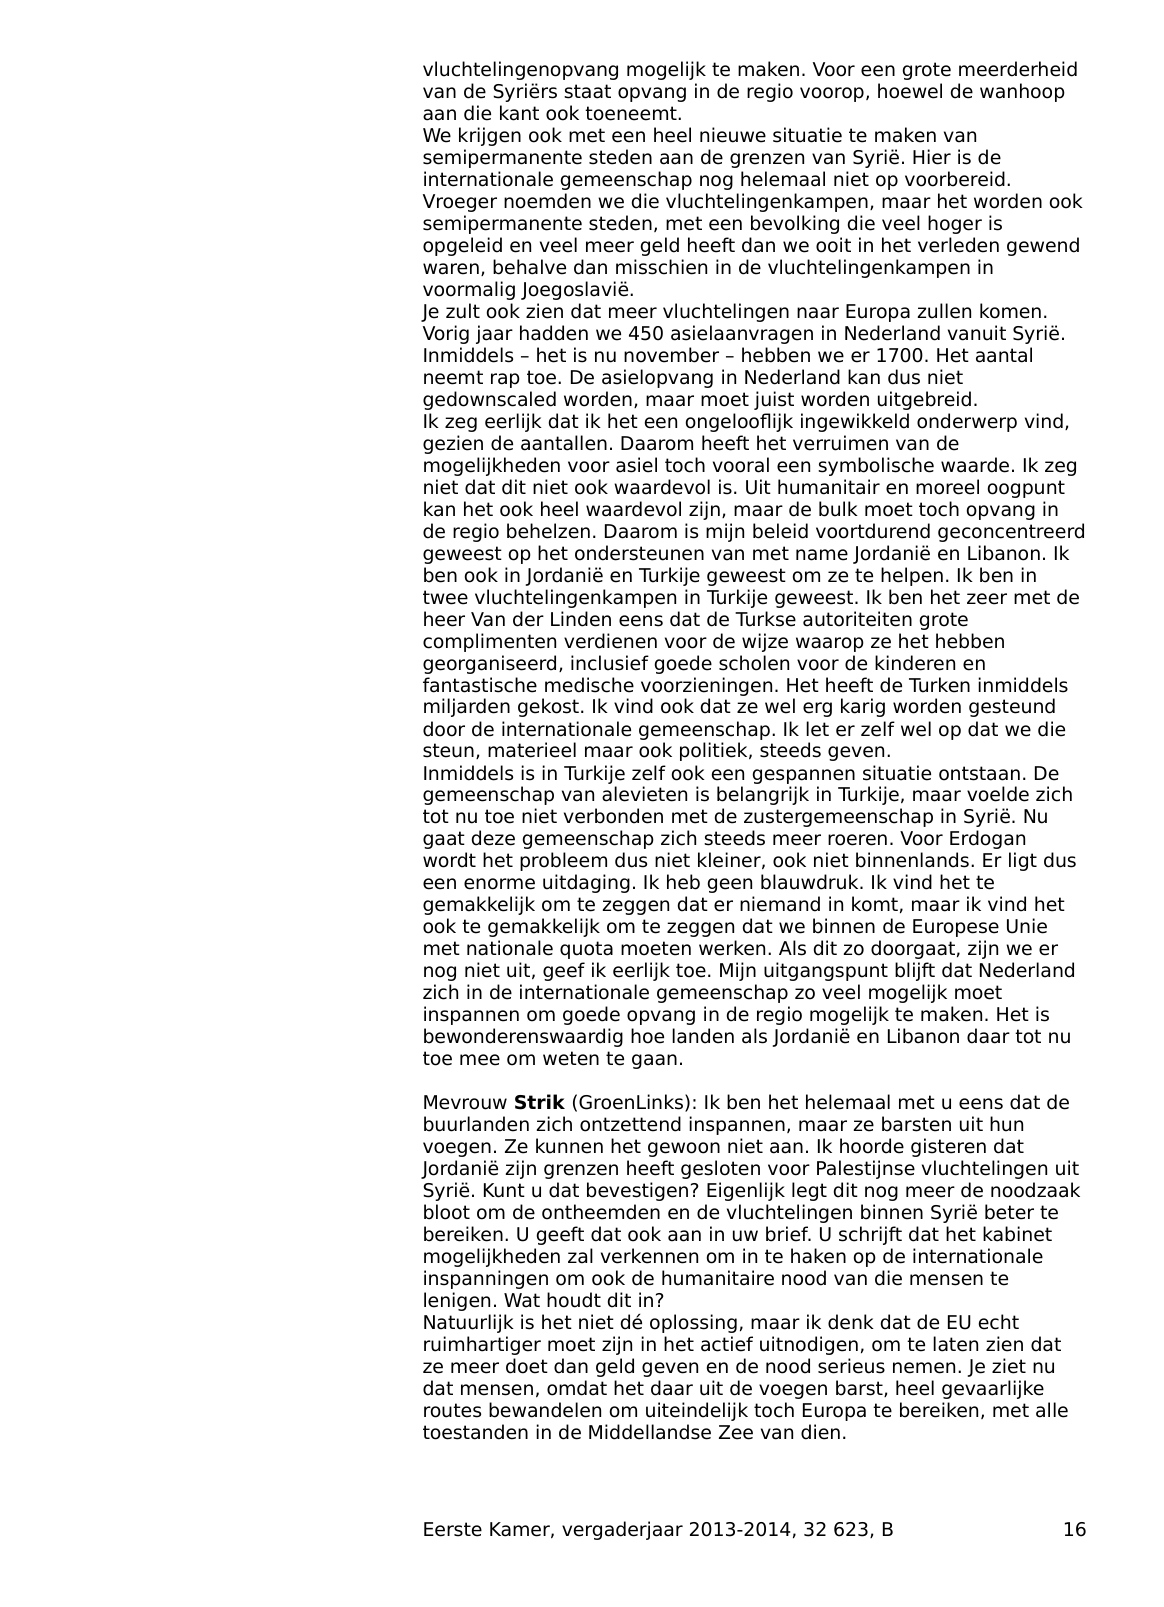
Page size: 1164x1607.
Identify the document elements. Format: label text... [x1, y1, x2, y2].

text Natuurlijk is het niet dé oplossing, maar ik denk dat de EU echt ruimhartiger moet zijn in het actief uitnodigen, om te laten zien dat ze meer doet dan geld geven en de nood serieus nemen. Je ziet nu dat mensen, omdat het daar uit de voegen barst, heel gevaarlijke routes bewandelen om uiteindelijk toch Europa te bereiken, met alle toestanden in de Middellandse Zee van dien. [422, 1312, 1087, 1444]
text We krijgen ook met een heel nieuwe situatie te maken van semipermanente steden aan de grenzen van Syrië. Hier is de internationale gemeenschap nog helemaal niet op voorbereid. Vroeger noemden we die vluchtelingenkampen, maar het worden ook semipermanente steden, met een bevolking die veel hoger is opgeleid en veel meer geld heeft dan we ooit in het verleden gewend waren, behalve dan misschien in de vluchtelingenkampen in voormalig Joegoslavië. [422, 125, 1087, 301]
text Je zult ook zien dat meer vluchtelingen naar Europa zullen komen. Vorig jaar hadden we 450 asielaanvragen in Nederland vanuit Syrië. Inmiddels – het is nu november – hebben we er 1700. Het aantal neemt rap toe. De asielopvang in Nederland kan dus niet gedownscaled worden, maar moet juist worden uitgebreid. [422, 301, 1087, 411]
text Inmiddels is in Turkije zelf ook een gespannen situatie ontstaan. De gemeenschap van alevieten is belangrijk in Turkije, maar voelde zich tot nu toe niet verbonden met de zustergemeenschap in Syrië. Nu gaat deze gemeenschap zich steeds meer roeren. Voor Erdogan wordt het probleem dus niet kleiner, ook niet binnenlands. Er ligt dus een enorme uitdaging. Ik heb geen blauwdruk. Ik vind het te gemakkelijk om te zeggen dat er niemand in komt, maar ik vind het ook te gemakkelijk om te zeggen dat we binnen de Europese Unie met nationale quota moeten werken. Als dit zo doorgaat, zijn we er nog niet uit, geef ik eerlijk toe. Mijn uitgangspunt blijft dat Nederland zich in de internationale gemeenschap zo veel mogelijk moet inspannen om goede opvang in de regio mogelijk te maken. Het is bewonderenswaardig hoe landen als Jordanië en Libanon daar tot nu toe mee om weten te gaan. [422, 762, 1087, 1070]
text vluchtelingenopvang mogelijk te maken. Voor een grote meerderheid van de Syriërs staat opvang in de regio voorop, hoewel de wanhoop aan die kant ook toeneemt. [422, 59, 1087, 125]
text Ik zeg eerlijk dat ik het een ongelooflijk ingewikkeld onderwerp vind, gezien de aantallen. Daarom heeft het verruimen van de mogelijkheden voor asiel toch vooral een symbolische waarde. Ik zeg niet dat dit niet ook waardevol is. Uit humanitair en moreel oogpunt kan het ook heel waardevol zijn, maar de bulk moet toch opvang in de regio behelzen. Daarom is mijn beleid voortdurend geconcentreerd geweest op het ondersteunen van met name Jordanië en Libanon. Ik ben ook in Jordanië en Turkije geweest om ze te helpen. Ik ben in twee vluchtelingenkampen in Turkije geweest. Ik ben het zeer met de heer Van der Linden eens dat de Turkse autoriteiten grote complimenten verdienen voor de wijze waarop ze het hebben georganiseerd, inclusief goede scholen voor de kinderen en fantastische medische voorzieningen. Het heeft de Turken inmiddels miljarden gekost. Ik vind ook dat ze wel erg karig worden gesteund door de internationale gemeenschap. Ik let er zelf wel op dat we die steun, materieel maar ook politiek, steeds geven. [422, 411, 1087, 762]
text Mevrouw Strik (GroenLinks): Ik ben het helemaal met u eens dat de buurlanden zich ontzettend inspannen, maar ze barsten uit hun voegen. Ze kunnen het gewoon niet aan. Ik hoorde gisteren dat Jordanië zijn grenzen heeft gesloten voor Palestijnse vluchtelingen uit Syrië. Kunt u dat bevestigen? Eigenlijk legt dit nog meer de noodzaak bloot om de ontheemden en de vluchtelingen binnen Syrië beter te bereiken. U geeft dat ook aan in uw brief. U schrijft dat het kabinet mogelijkheden zal verkennen om in te haken op de internationale inspanningen om ook de humanitaire nood van die mensen te lenigen. Wat houdt dit in? [422, 1092, 1087, 1312]
